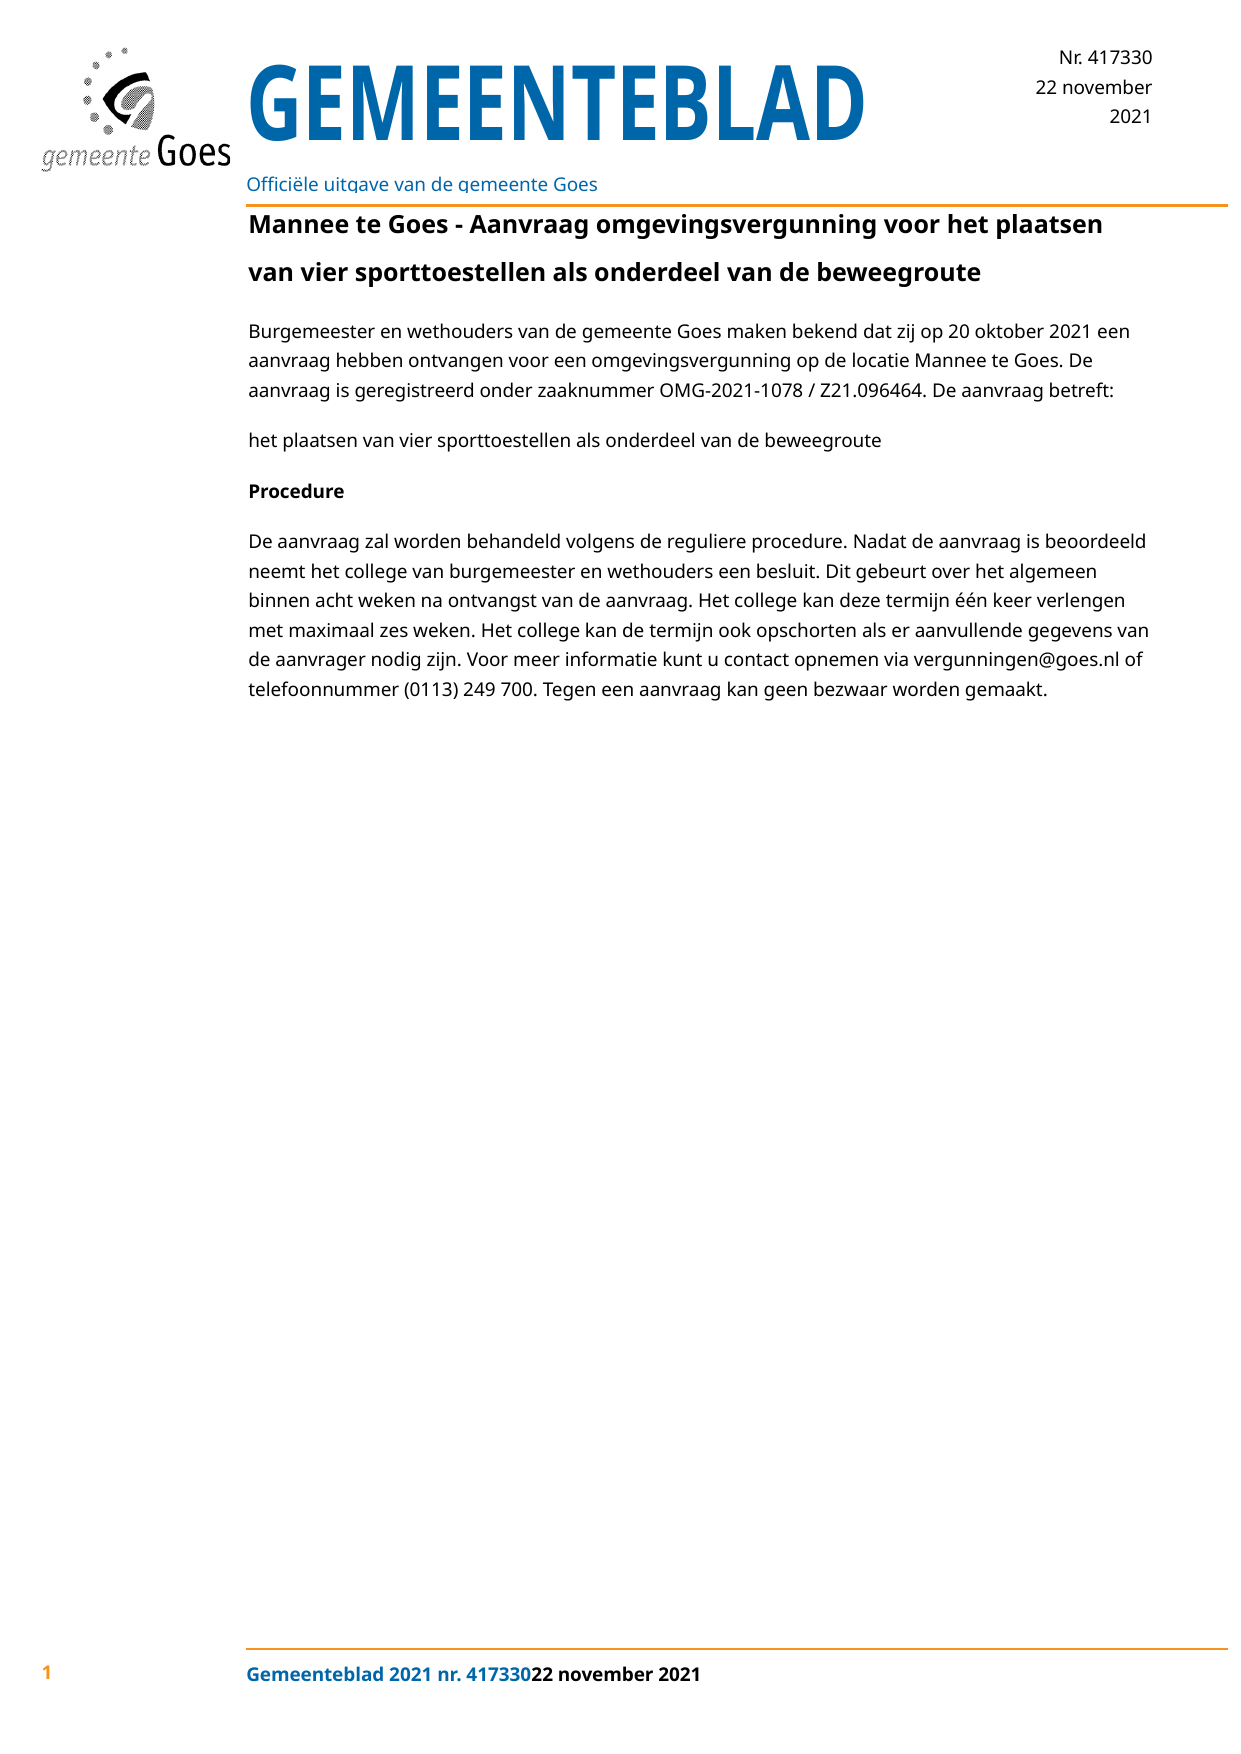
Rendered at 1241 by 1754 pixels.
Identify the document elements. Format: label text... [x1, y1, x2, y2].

picture [41, 47, 231, 172]
text Procedure [248, 478, 1152, 504]
text Mannee te Goes - Aanvraag omgevingsvergunning voor het plaatsen van vier sporttoestellen als onderdeel van de beweegroute [248, 207, 1152, 288]
text het plaatsen van vier sporttoestellen als onderdeel van de beweegroute [248, 427, 1152, 453]
text Burgemeester en wethouders van de gemeente Goes maken bekend dat zij op 20 oktober 2021 een aanvraag hebben ontvangen voor een omgevingsvergunning op de locatie Mannee te Goes. De aanvraag is geregistreerd onder zaaknummer OMG-2021-1078 / Z21.096464. De aanvraag betreft: [248, 318, 1152, 403]
text De aanvraag zal worden behandeld volgens de reguliere procedure. Nadat de aanvraag is beoordeeld neemt het college van burgemeester en wethouders een besluit. Dit gebeurt over het algemeen binnen acht weken na ontvangst van de aanvraag. Het college kan deze termijn één keer verlengen met maximaal zes weken. Het college kan de termijn ook opschorten als er aanvullende gegevens van de aanvrager nodig zijn. Voor meer informatie kunt u contact opnemen via vergunningen@goes.nl of telefoonnummer (0113) 249 700. Tegen een aanvraag kan geen bezwaar worden gemaakt. [248, 528, 1152, 702]
